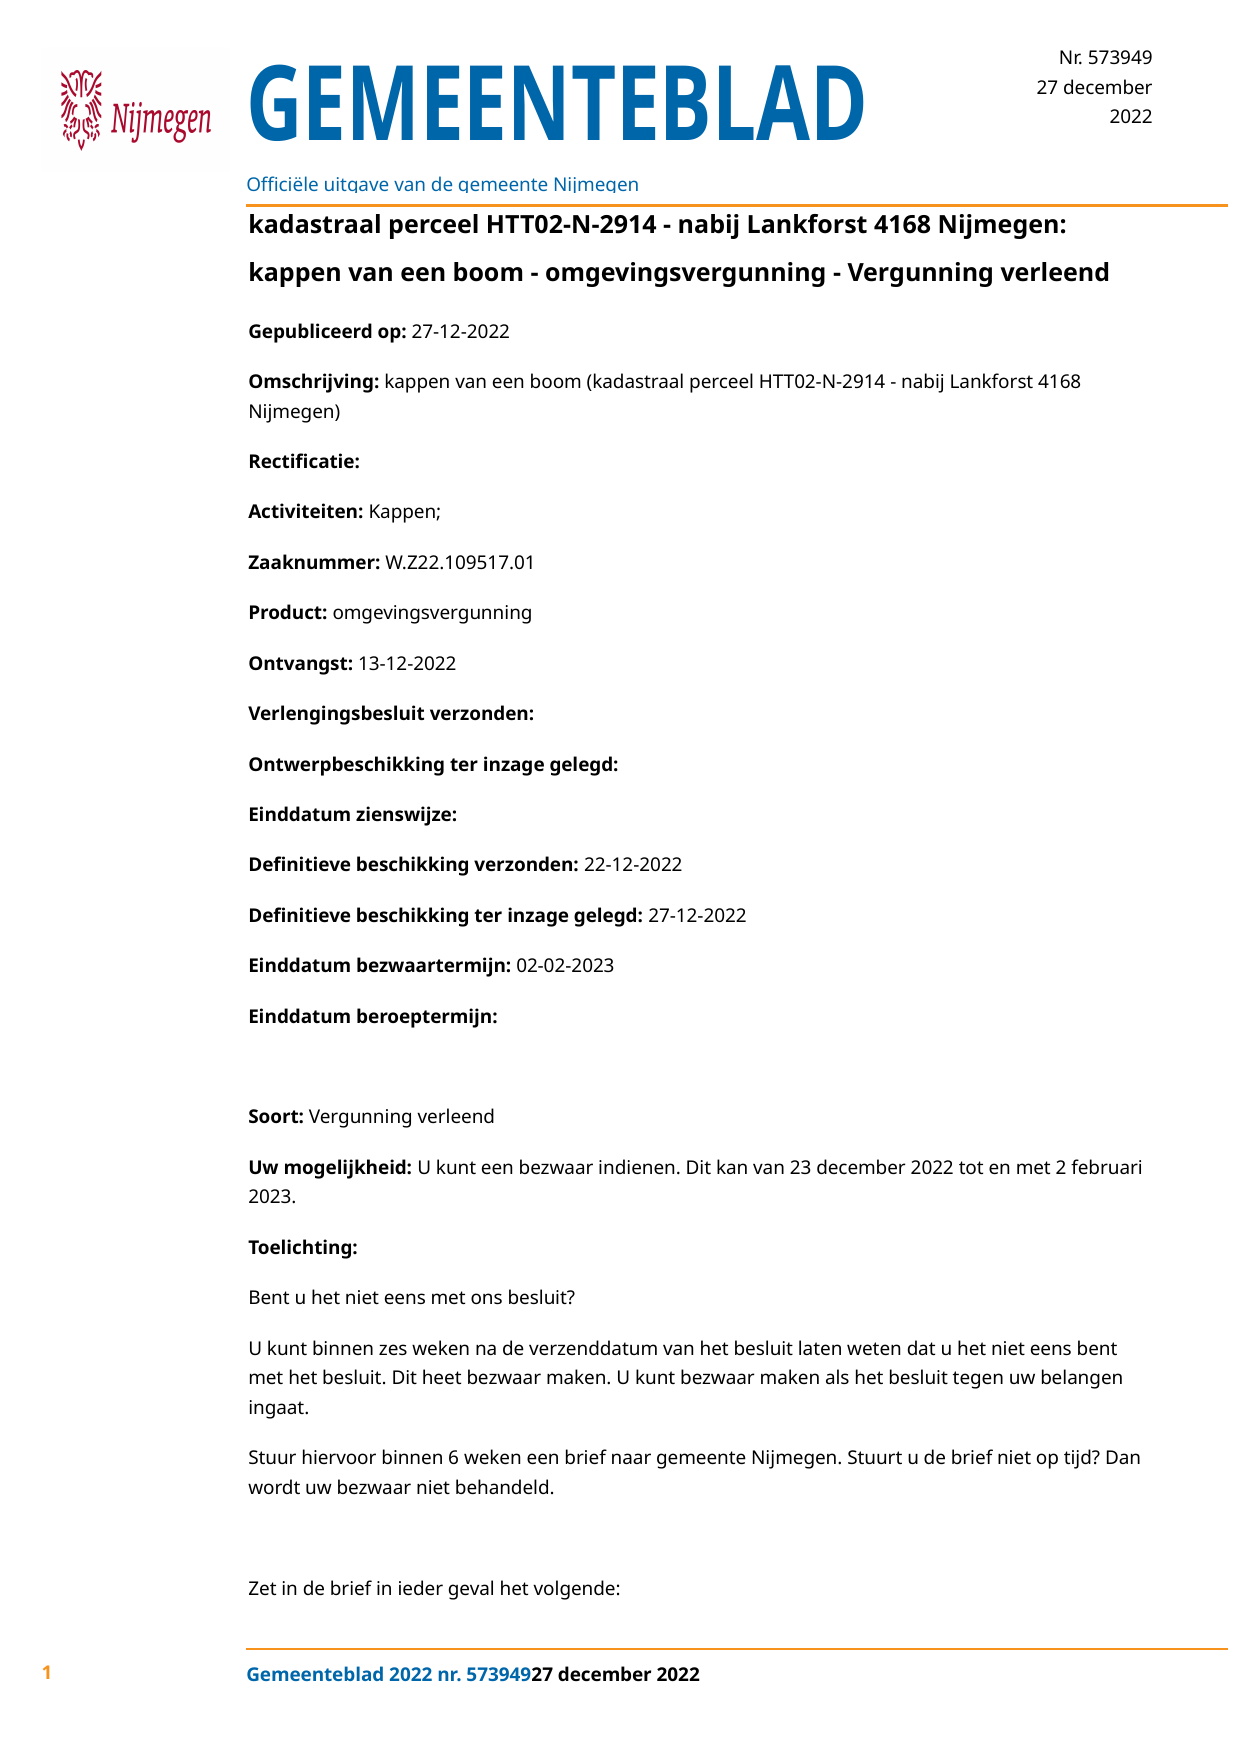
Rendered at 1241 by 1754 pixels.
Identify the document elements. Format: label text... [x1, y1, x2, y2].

text Gepubliceerd op: 27-12-2022 [248, 318, 1152, 344]
text Toelichting: [248, 1234, 1152, 1260]
text Verlengingsbesluit verzonden: [248, 700, 1152, 726]
picture [41, 47, 231, 172]
text Product: omgevingsvergunning [248, 599, 1152, 625]
text Einddatum zienswijze: [248, 801, 1152, 827]
text Zet in de brief in ieder geval het volgende: [248, 1575, 1152, 1601]
text Omschrijving: kappen van een boom (kadastraal perceel HTT02-N-2914 - nabij Lankforst 4168 Nijmegen) [248, 368, 1152, 424]
text Einddatum beroeptermijn: [248, 1003, 1152, 1029]
text Activiteiten: Kappen; [248, 499, 1152, 524]
text Ontwerpbeschikking ter inzage gelegd: [248, 751, 1152, 777]
text Rectificatie: [248, 448, 1152, 474]
text U kunt binnen zes weken na de verzenddatum van het besluit laten weten dat u het niet eens bent met het besluit. Dit heet bezwaar maken. U kunt bezwaar maken als het besluit tegen uw belangen ingaat. [248, 1335, 1152, 1420]
text Definitieve beschikking ter inzage gelegd: 27-12-2022 [248, 902, 1152, 928]
text Definitieve beschikking verzonden: 22-12-2022 [248, 852, 1152, 877]
text Bent u het niet eens met ons besluit? [248, 1284, 1152, 1310]
text Soort: Vergunning verleend [248, 1104, 1152, 1129]
text kadastraal perceel HTT02-N-2914 - nabij Lankforst 4168 Nijmegen: kappen van een boom - omgevingsvergunning - Vergunning verleend [248, 207, 1152, 288]
text Zaaknummer: W.Z22.109517.01 [248, 549, 1152, 575]
text Uw mogelijkheid: U kunt een bezwaar indienen. Dit kan van 23 december 2022 tot en met 2 februari 2023. [248, 1154, 1152, 1209]
text Stuur hiervoor binnen 6 weken een brief naar gemeente Nijmegen. Stuurt u de brief niet op tijd? Dan wordt uw bezwaar niet behandeld. [248, 1444, 1152, 1500]
text Ontvangst: 13-12-2022 [248, 650, 1152, 676]
text Einddatum bezwaartermijn: 02-02-2023 [248, 952, 1152, 978]
